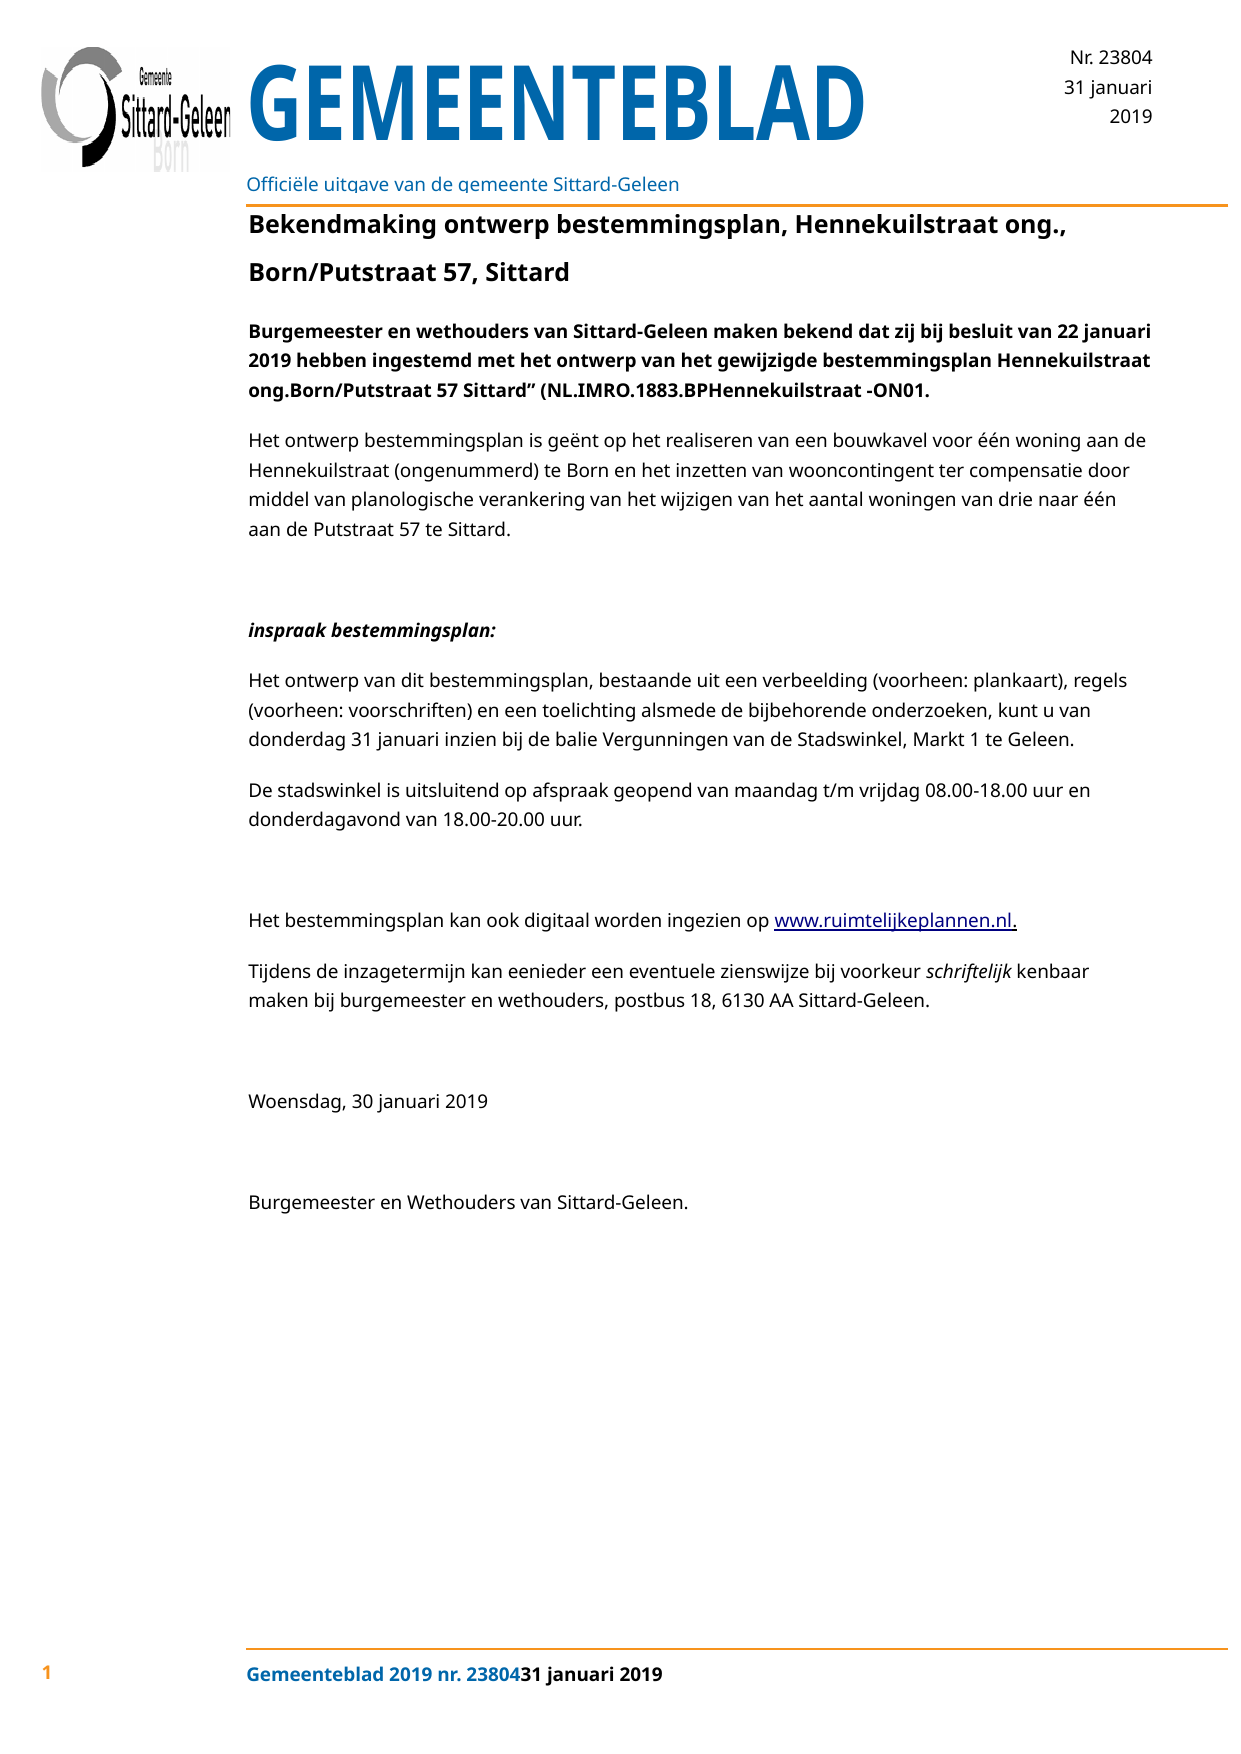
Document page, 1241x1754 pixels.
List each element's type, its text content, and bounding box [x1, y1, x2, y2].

text Burgemeester en wethouders van Sittard-Geleen maken bekend dat zij bij besluit van 22 januari 2019 hebben ingestemd met het ontwerp van het gewijzigde bestemmingsplan Hennekuilstraat ong.Born/Putstraat 57 Sittard” (NL.IMRO.1883.BPHennekuilstraat -ON01. [248, 318, 1152, 403]
text inspraak bestemmingsplan: [248, 617, 1152, 643]
text Woensdag, 30 januari 2019 [248, 1088, 1152, 1114]
text Burgemeester en Wethouders van Sittard-Geleen. [248, 1189, 1152, 1215]
text Het bestemmingsplan kan ook digitaal worden ingezien op www.ruimtelijkeplannen.nl. [248, 907, 1152, 933]
text Het ontwerp bestemmingsplan is geënt op het realiseren van een bouwkavel voor één woning aan de Hennekuilstraat (ongenummerd) te Born en het inzetten van wooncontingent ter compensatie door middel van planologische verankering van het wijzigen van het aantal woningen van drie naar één aan de Putstraat 57 te Sittard. [248, 427, 1152, 542]
text Bekendmaking ontwerp bestemmingsplan, Hennekuilstraat ong., Born/Putstraat 57, Sittard [248, 207, 1152, 288]
text Het ontwerp van dit bestemmingsplan, bestaande uit een verbeelding (voorheen: plankaart), regels (voorheen: voorschriften) en een toelichting alsmede de bijbehorende onderzoeken, kunt u van donderdag 31 januari inzien bij de balie Vergunningen van de Stadswinkel, Markt 1 te Geleen. [248, 667, 1152, 752]
picture [41, 47, 231, 172]
text Tijdens de inzagetermijn kan eenieder een eventuele zienswijze bij voorkeur schriftelijk kenbaar maken bij burgemeester en wethouders, postbus 18, 6130 AA Sittard-Geleen. [248, 958, 1152, 1013]
text De stadswinkel is uitsluitend op afspraak geopend van maandag t/m vrijdag 08.00-18.00 uur en donderdagavond van 18.00-20.00 uur. [248, 777, 1152, 832]
